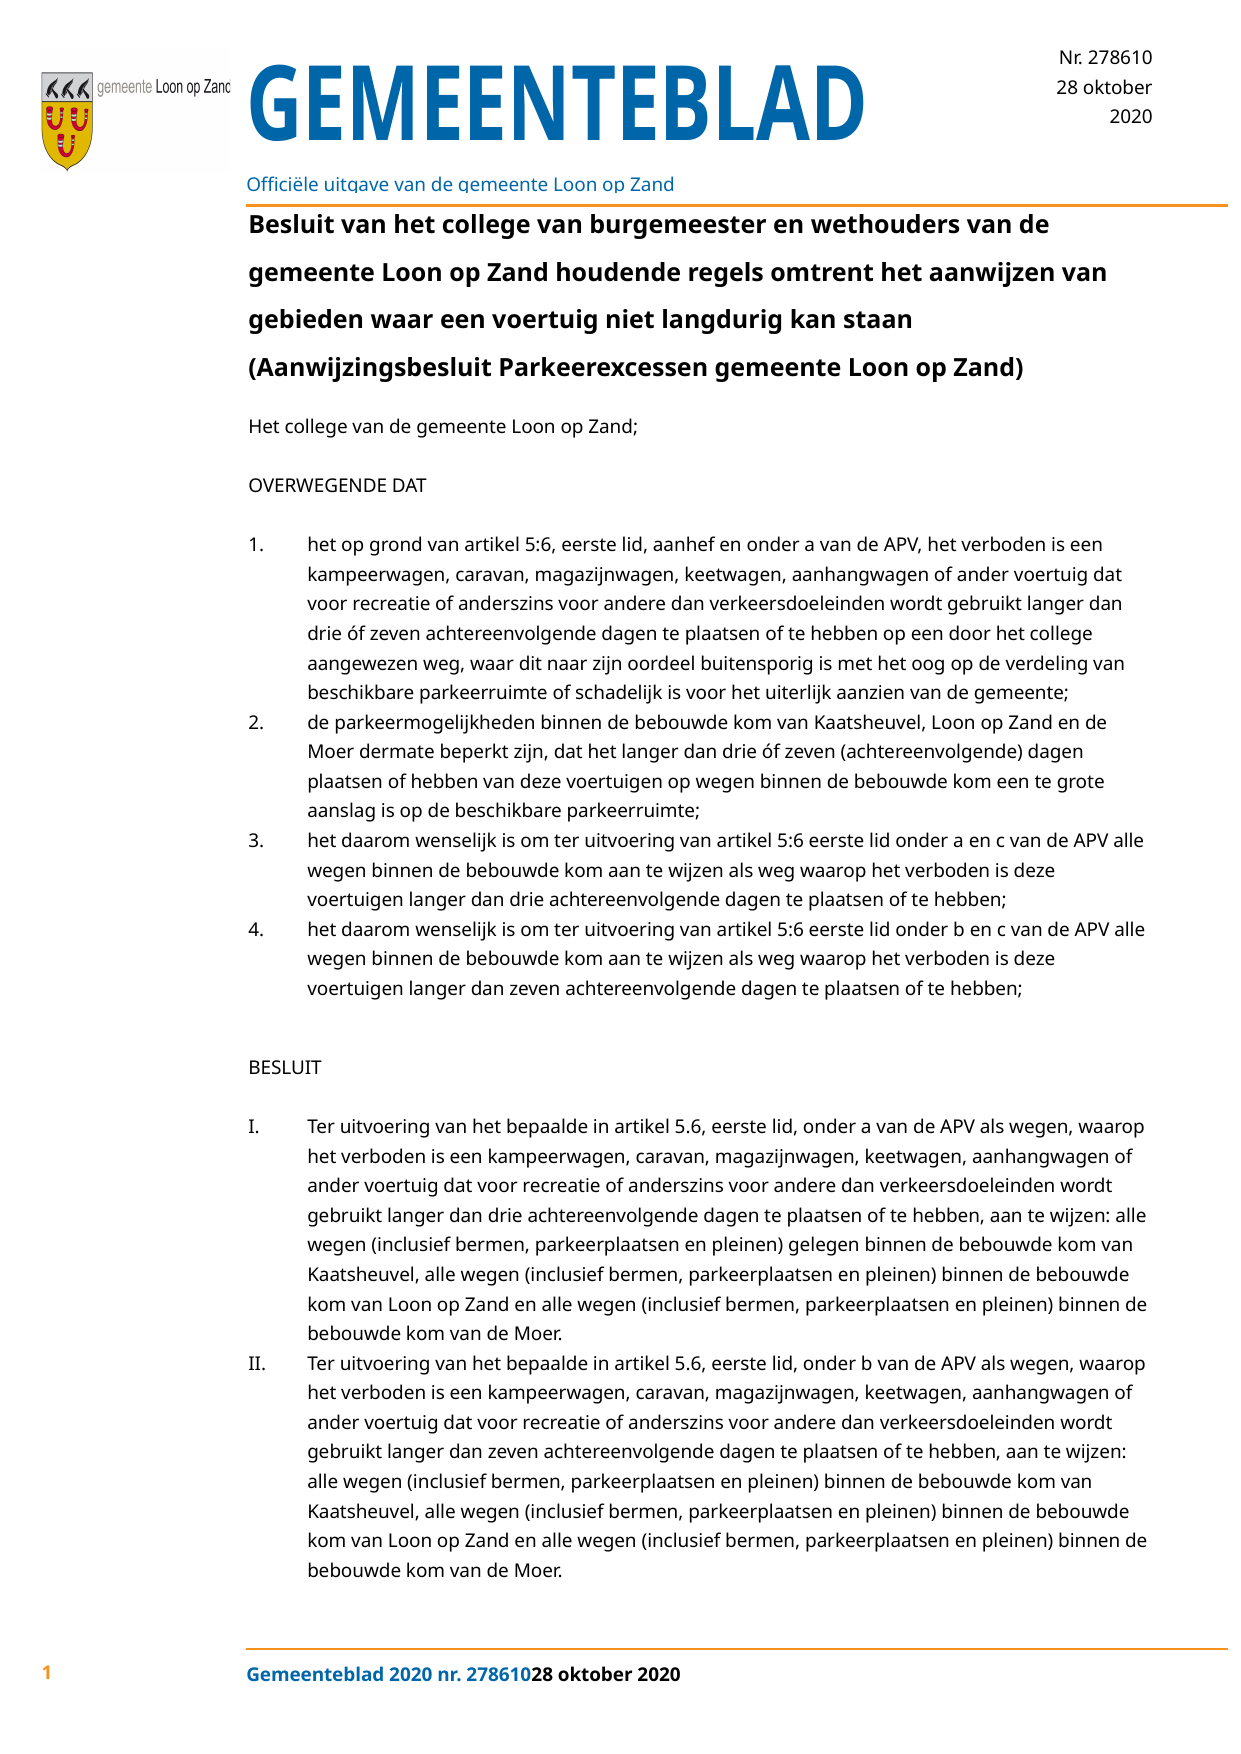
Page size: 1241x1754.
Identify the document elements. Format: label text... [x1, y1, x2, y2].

text OVERWEGENDE DAT [248, 472, 1152, 498]
list Ter uitvoering van het bepaalde in artikel 5.6, eerste lid, onder a van de APV als wegen, waarop het verboden is een kampeerwagen, caravan, magazijnwagen, keetwagen, aanhangwagen of ander voertuig dat voor recreatie of anderszins voor andere dan verkeersdoeleinden wordt gebruikt langer dan drie achtereenvolgende dagen te plaatsen of te hebben, aan te wijzen: alle wegen (inclusief bermen, parkeerplaatsen en pleinen) gelegen binnen de bebouwde kom van Kaatsheuvel, alle wegen (inclusief bermen, parkeerplaatsen en pleinen) binnen de bebouwde kom van Loon op Zand en alle wegen (inclusief bermen, parkeerplaatsen en pleinen) binnen de bebouwde kom van de Moer. [248, 1113, 1152, 1346]
text Besluit van het college van burgemeester en wethouders van de gemeente Loon op Zand houdende regels omtrent het aanwijzen van gebieden waar een voertuig niet langdurig kan staan (Aanwijzingsbesluit Parkeerexcessen gemeente Loon op Zand) [248, 207, 1152, 384]
list het op grond van artikel 5:6, eerste lid, aanhef en onder a van de APV, het verboden is een kampeerwagen, caravan, magazijnwagen, keetwagen, aanhangwagen of ander voertuig dat voor recreatie of anderszins voor andere dan verkeersdoeleinden wordt gebruikt langer dan drie óf zeven achtereenvolgende dagen te plaatsen of te hebben op een door het college aangewezen weg, waar dit naar zijn oordeel buitensporig is met het oog op de verdeling van beschikbare parkeerruimte of schadelijk is voor het uiterlijk aanzien van de gemeente; [248, 531, 1152, 705]
list het daarom wenselijk is om ter uitvoering van artikel 5:6 eerste lid onder a en c van de APV alle wegen binnen de bebouwde kom aan te wijzen als weg waarop het verboden is deze voertuigen langer dan drie achtereenvolgende dagen te plaatsen of te hebben; [248, 827, 1152, 912]
picture [41, 47, 231, 172]
text Het college van de gemeente Loon op Zand; [248, 413, 1152, 439]
list Ter uitvoering van het bepaalde in artikel 5.6, eerste lid, onder b van de APV als wegen, waarop het verboden is een kampeerwagen, caravan, magazijnwagen, keetwagen, aanhangwagen of ander voertuig dat voor recreatie of anderszins voor andere dan verkeersdoeleinden wordt gebruikt langer dan zeven achtereenvolgende dagen te plaatsen of te hebben, aan te wijzen: alle wegen (inclusief bermen, parkeerplaatsen en pleinen) binnen de bebouwde kom van Kaatsheuvel, alle wegen (inclusief bermen, parkeerplaatsen en pleinen) binnen de bebouwde kom van Loon op Zand en alle wegen (inclusief bermen, parkeerplaatsen en pleinen) binnen de bebouwde kom van de Moer. [248, 1350, 1152, 1583]
list het daarom wenselijk is om ter uitvoering van artikel 5:6 eerste lid onder b en c van de APV alle wegen binnen de bebouwde kom aan te wijzen als weg waarop het verboden is deze voertuigen langer dan zeven achtereenvolgende dagen te plaatsen of te hebben; [248, 916, 1152, 1001]
list de parkeermogelijkheden binnen de bebouwde kom van Kaatsheuvel, Loon op Zand en de Moer dermate beperkt zijn, dat het langer dan drie óf zeven (achtereenvolgende) dagen plaatsen of hebben van deze voertuigen op wegen binnen de bebouwde kom een te grote aanslag is op de beschikbare parkeerruimte; [248, 709, 1152, 823]
text BESLUIT [248, 1054, 1152, 1080]
